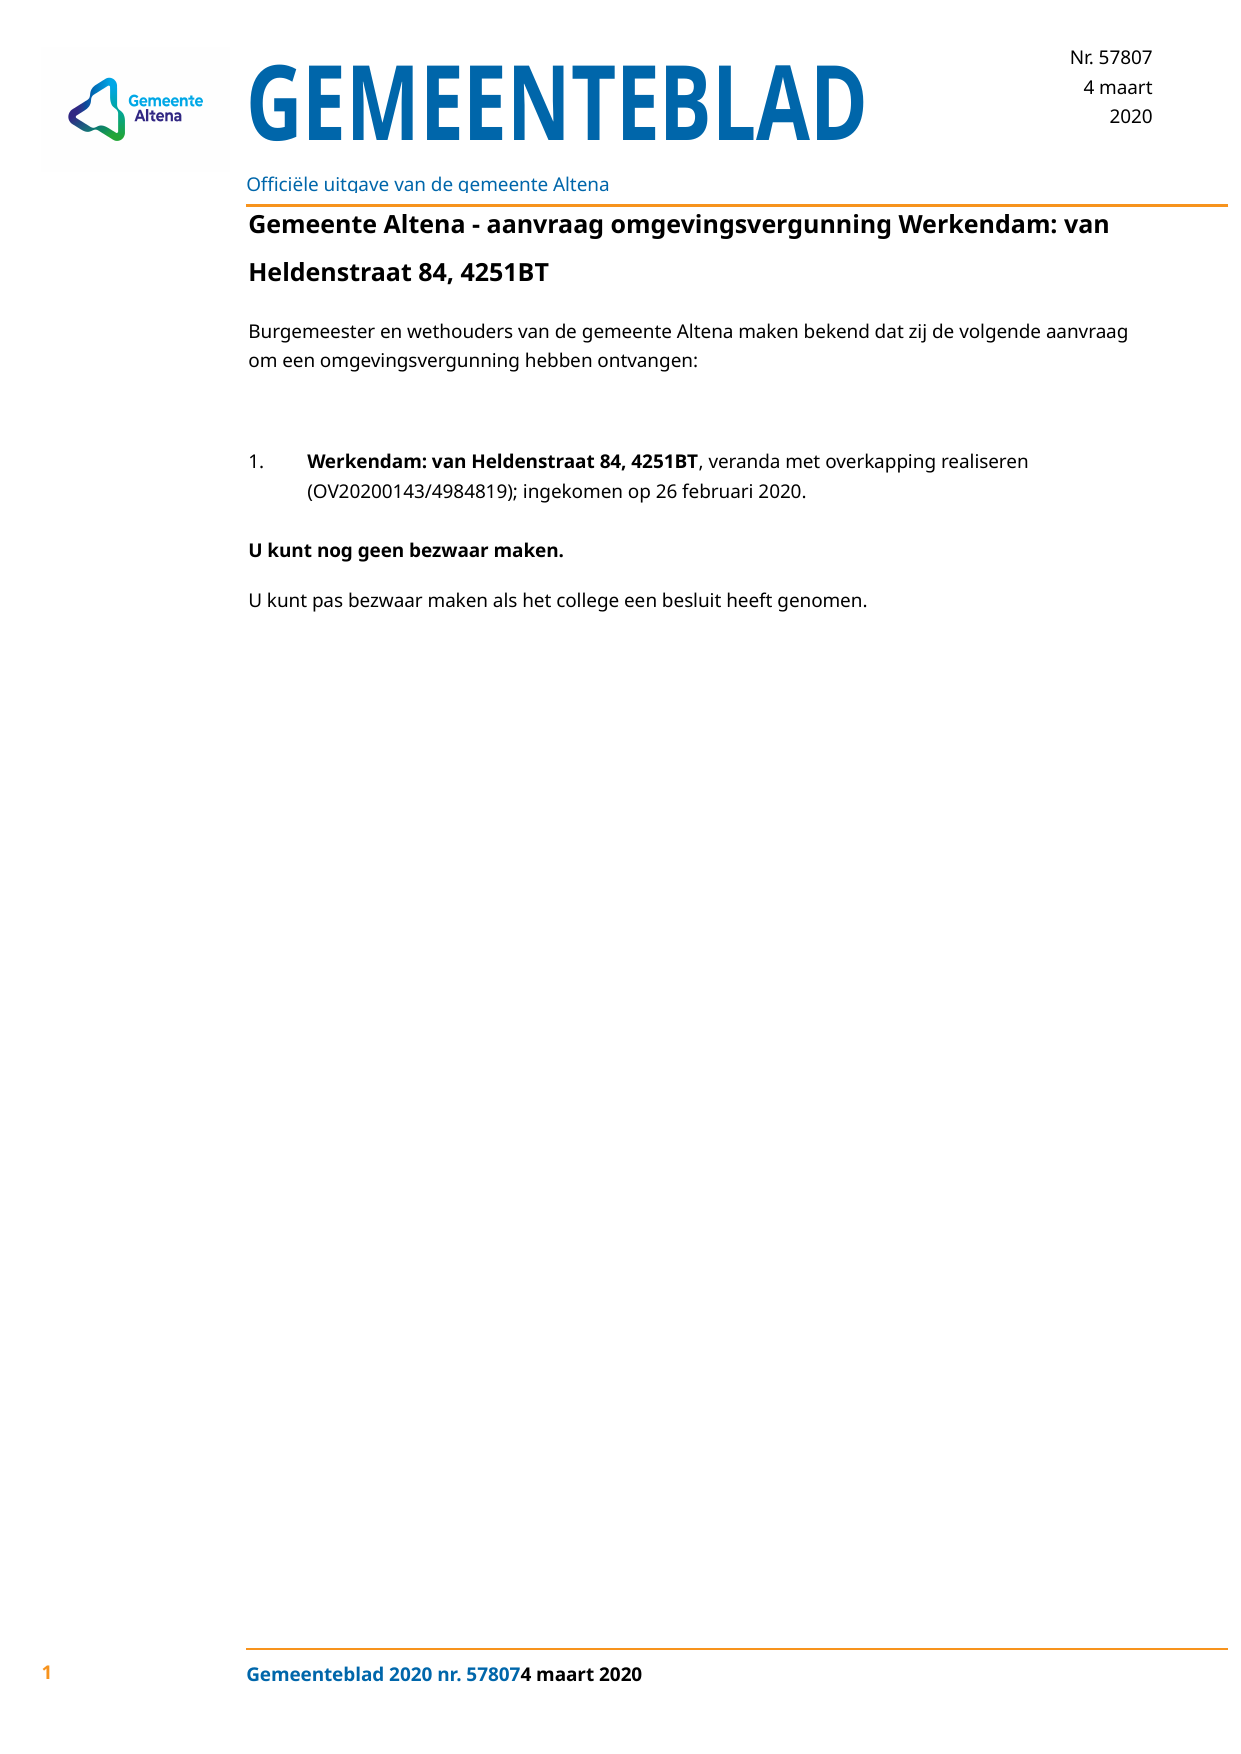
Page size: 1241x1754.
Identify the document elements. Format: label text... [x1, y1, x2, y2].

text U kunt pas bezwaar maken als het college een besluit heeft genomen. [248, 587, 1152, 613]
text U kunt nog geen bezwaar maken. [248, 537, 1152, 563]
list Werkendam: van Heldenstraat 84, 4251BT, veranda met overkapping realiseren (OV20200143/4984819); ingekomen op 26 februari 2020. [248, 448, 1152, 504]
picture [41, 47, 231, 172]
text Burgemeester en wethouders van de gemeente Altena maken bekend dat zij de volgende aanvraag om een omgevingsvergunning hebben ontvangen: [248, 318, 1152, 373]
text Gemeente Altena - aanvraag omgevingsvergunning Werkendam: van Heldenstraat 84, 4251BT [248, 207, 1152, 288]
